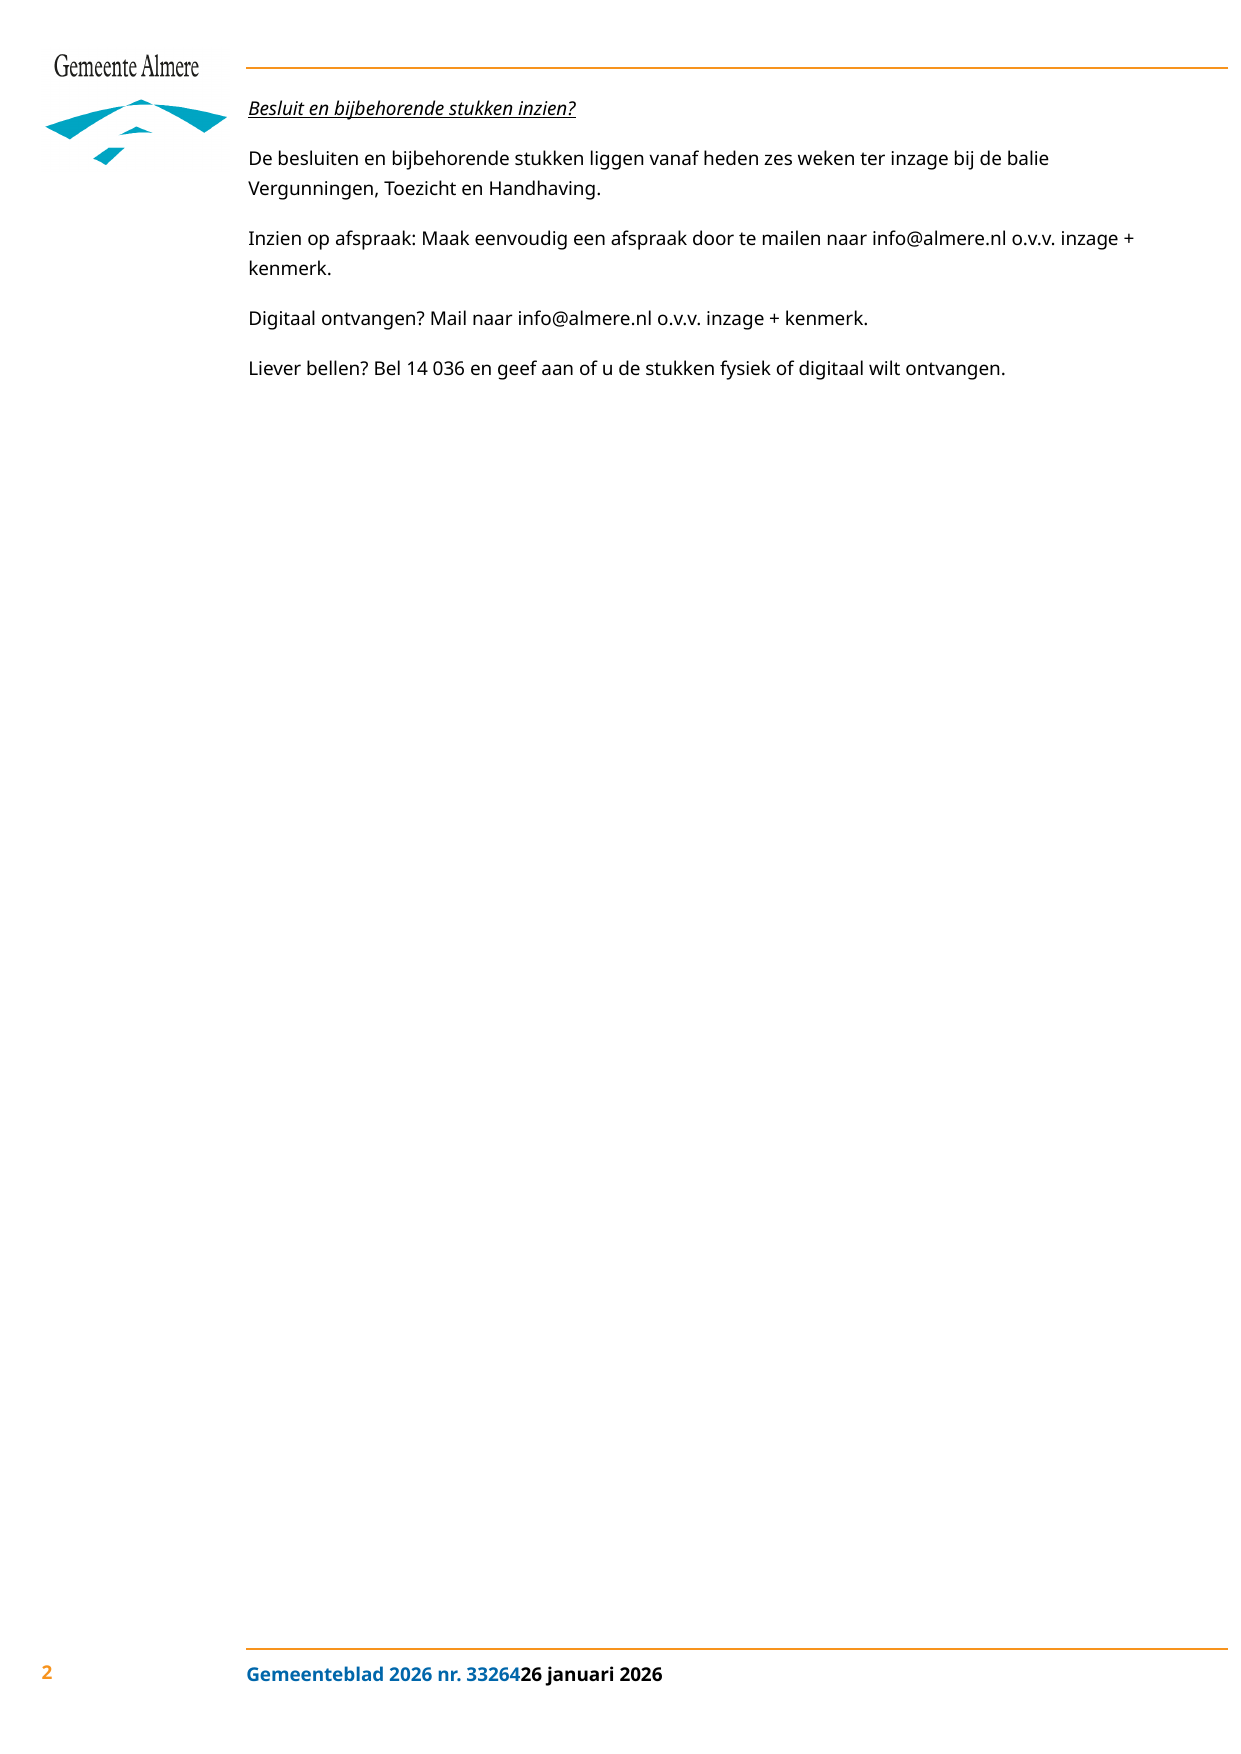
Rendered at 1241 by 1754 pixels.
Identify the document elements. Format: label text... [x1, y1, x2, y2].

text Liever bellen? Bel 14 036 en geef aan of u de stukken fysiek of digitaal wilt ontvangen. [248, 356, 1152, 381]
picture [41, 47, 231, 172]
text De besluiten en bijbehorende stukken liggen vanaf heden zes weken ter inzage bij de balie Vergunningen, Toezicht en Handhaving. [248, 145, 1152, 201]
text Inzien op afspraak: Maak eenvoudig een afspraak door te mailen naar info@almere.nl o.v.v. inzage + kenmerk. [248, 225, 1152, 281]
text Besluit en bijbehorende stukken inzien? [248, 95, 1152, 121]
text Digitaal ontvangen? Mail naar info@almere.nl o.v.v. inzage + kenmerk. [248, 305, 1152, 331]
